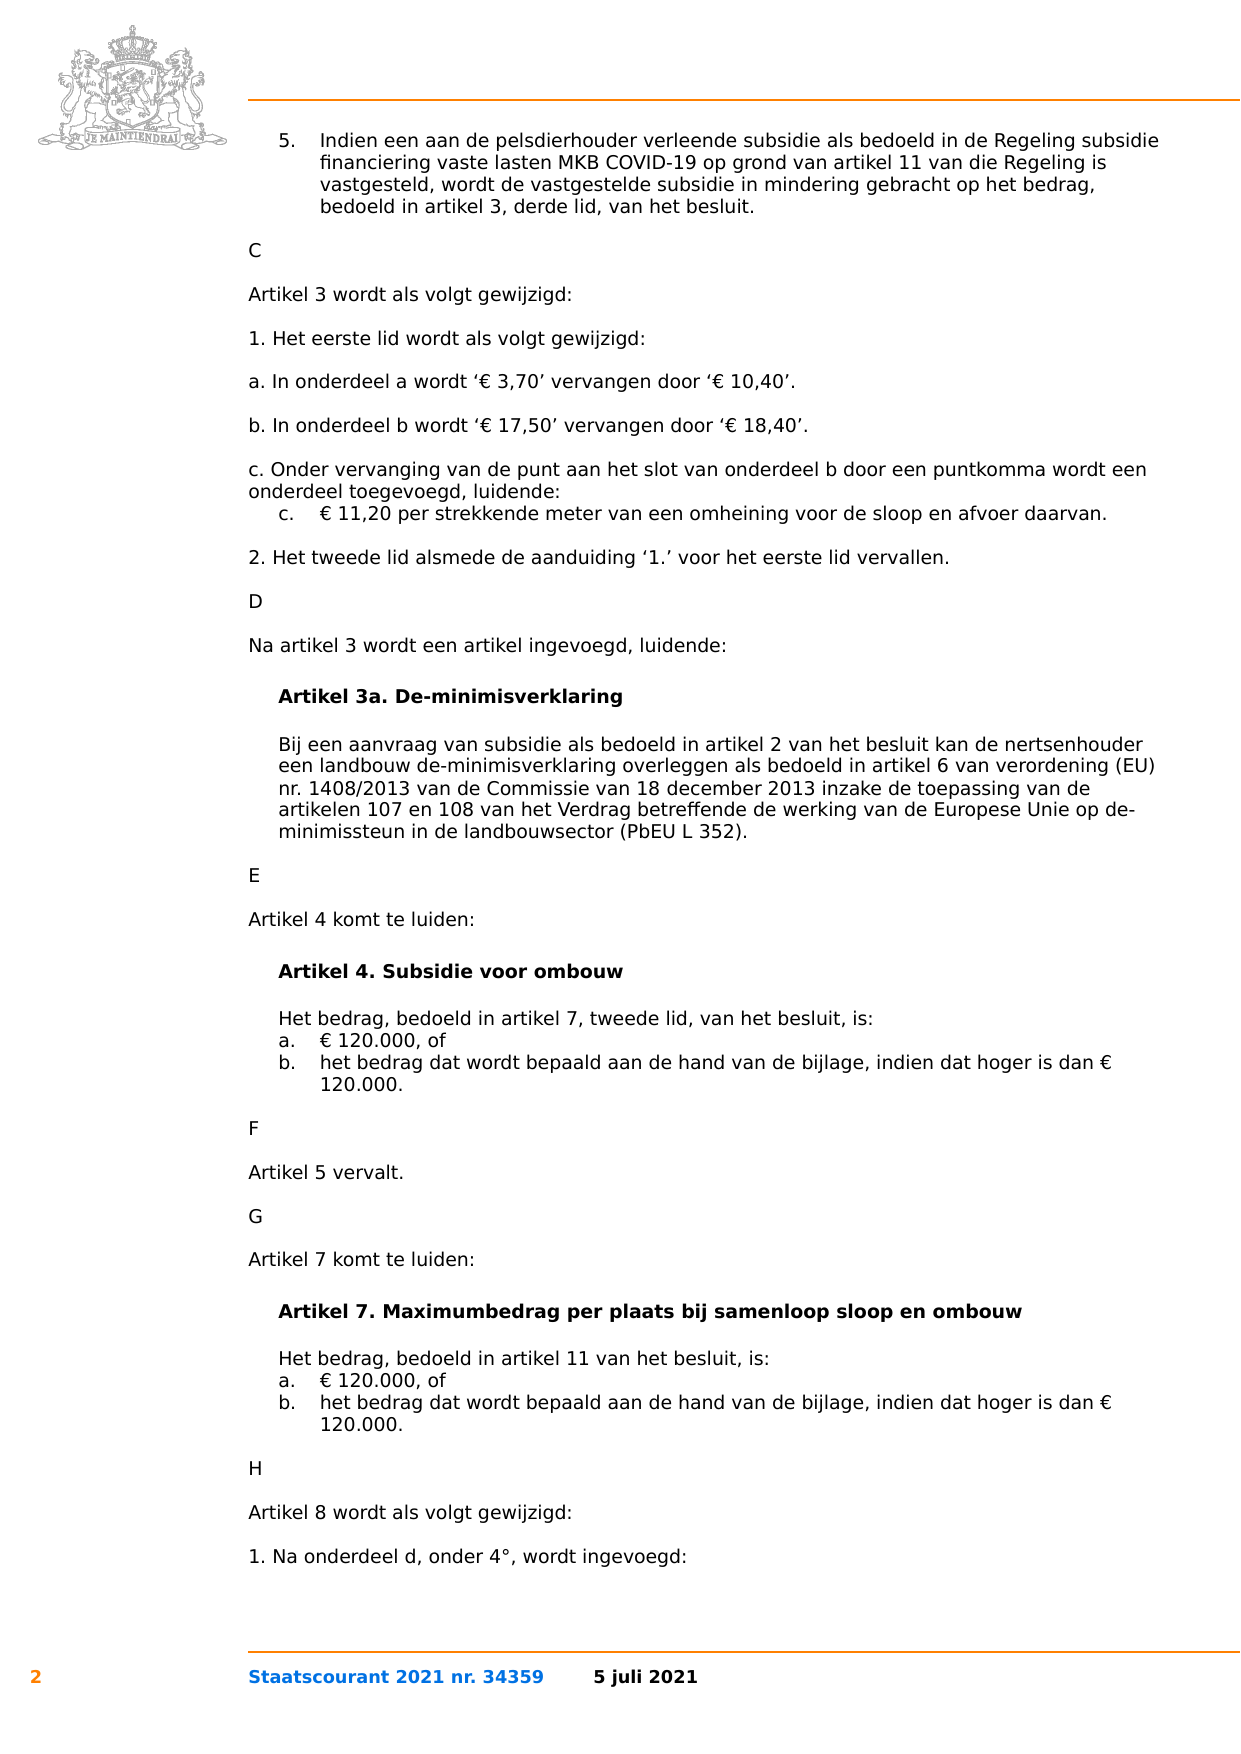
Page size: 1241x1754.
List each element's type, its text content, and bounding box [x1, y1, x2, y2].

text D [248, 591, 1163, 613]
text Artikel 5 vervalt. [248, 1162, 1163, 1184]
text c. Onder vervanging van de punt aan het slot van onderdeel b door een puntkomma wordt een onderdeel toegevoegd, luidende: [248, 459, 1163, 503]
text 1. Na onderdeel d, onder 4°, wordt ingevoegd: [248, 1546, 1163, 1568]
text c. € 11,20 per strekkende meter van een omheining voor de sloop en afvoer daarvan. [278, 503, 1163, 525]
text G [248, 1206, 1163, 1227]
text Artikel 3 wordt als volgt gewijzigd: [248, 283, 1163, 306]
text a. In onderdeel a wordt ‘€ 3,70’ vervangen door ‘€ 10,40’. [248, 371, 1163, 393]
text Artikel 7 komt te luiden: [248, 1249, 1163, 1271]
text Het bedrag, bedoeld in artikel 7, tweede lid, van het besluit, is: [278, 1008, 1163, 1030]
text b. het bedrag dat wordt bepaald aan de hand van de bijlage, indien dat hoger is dan € 120.000. [278, 1392, 1163, 1436]
text Het bedrag, bedoeld in artikel 11 van het besluit, is: [278, 1348, 1163, 1370]
text b. het bedrag dat wordt bepaald aan de hand van de bijlage, indien dat hoger is dan € 120.000. [278, 1052, 1163, 1096]
text Artikel 8 wordt als volgt gewijzigd: [248, 1502, 1163, 1524]
text C [248, 240, 1163, 262]
text Bij een aanvraag van subsidie als bedoeld in artikel 2 van het besluit kan de nertsenhouder een landbouw de-minimisverklaring overleggen als bedoeld in artikel 6 van verordening (EU) nr. 1408/2013 van de Commissie van 18 december 2013 inzake de toepassing van de artikelen 107 en 108 van het Verdrag betreffende de werking van de Europese Unie op de-minimissteun in de landbouwsector (PbEU L 352). [278, 733, 1163, 843]
subtitle Artikel 7. Maximumbedrag per plaats bij samenloop sloop en ombouw [278, 1301, 1163, 1323]
picture [38, 25, 227, 150]
text F [248, 1118, 1163, 1140]
text Artikel 4 komt te luiden: [248, 909, 1163, 931]
text a. € 120.000, of [278, 1370, 1163, 1392]
text 2. Het tweede lid alsmede de aanduiding ‘1.’ voor het eerste lid vervallen. [248, 547, 1163, 569]
text 5. Indien een aan de pelsdierhouder verleende subsidie als bedoeld in de Regeling subsidie financiering vaste lasten MKB COVID-19 op grond van artikel 11 van die Regeling is vastgesteld, wordt de vastgestelde subsidie in mindering gebracht op het bedrag, bedoeld in artikel 3, derde lid, van het besluit. [278, 130, 1163, 218]
text 1. Het eerste lid wordt als volgt gewijzigd: [248, 327, 1163, 349]
text Na artikel 3 wordt een artikel ingevoegd, luidende: [248, 634, 1163, 656]
text E [248, 865, 1163, 887]
text H [248, 1458, 1163, 1480]
text b. In onderdeel b wordt ‘€ 17,50’ vervangen door ‘€ 18,40’. [248, 415, 1163, 437]
subtitle Artikel 3a. De-minimisverklaring [278, 686, 1163, 708]
subtitle Artikel 4. Subsidie voor ombouw [278, 961, 1163, 983]
text a. € 120.000, of [278, 1030, 1163, 1052]
